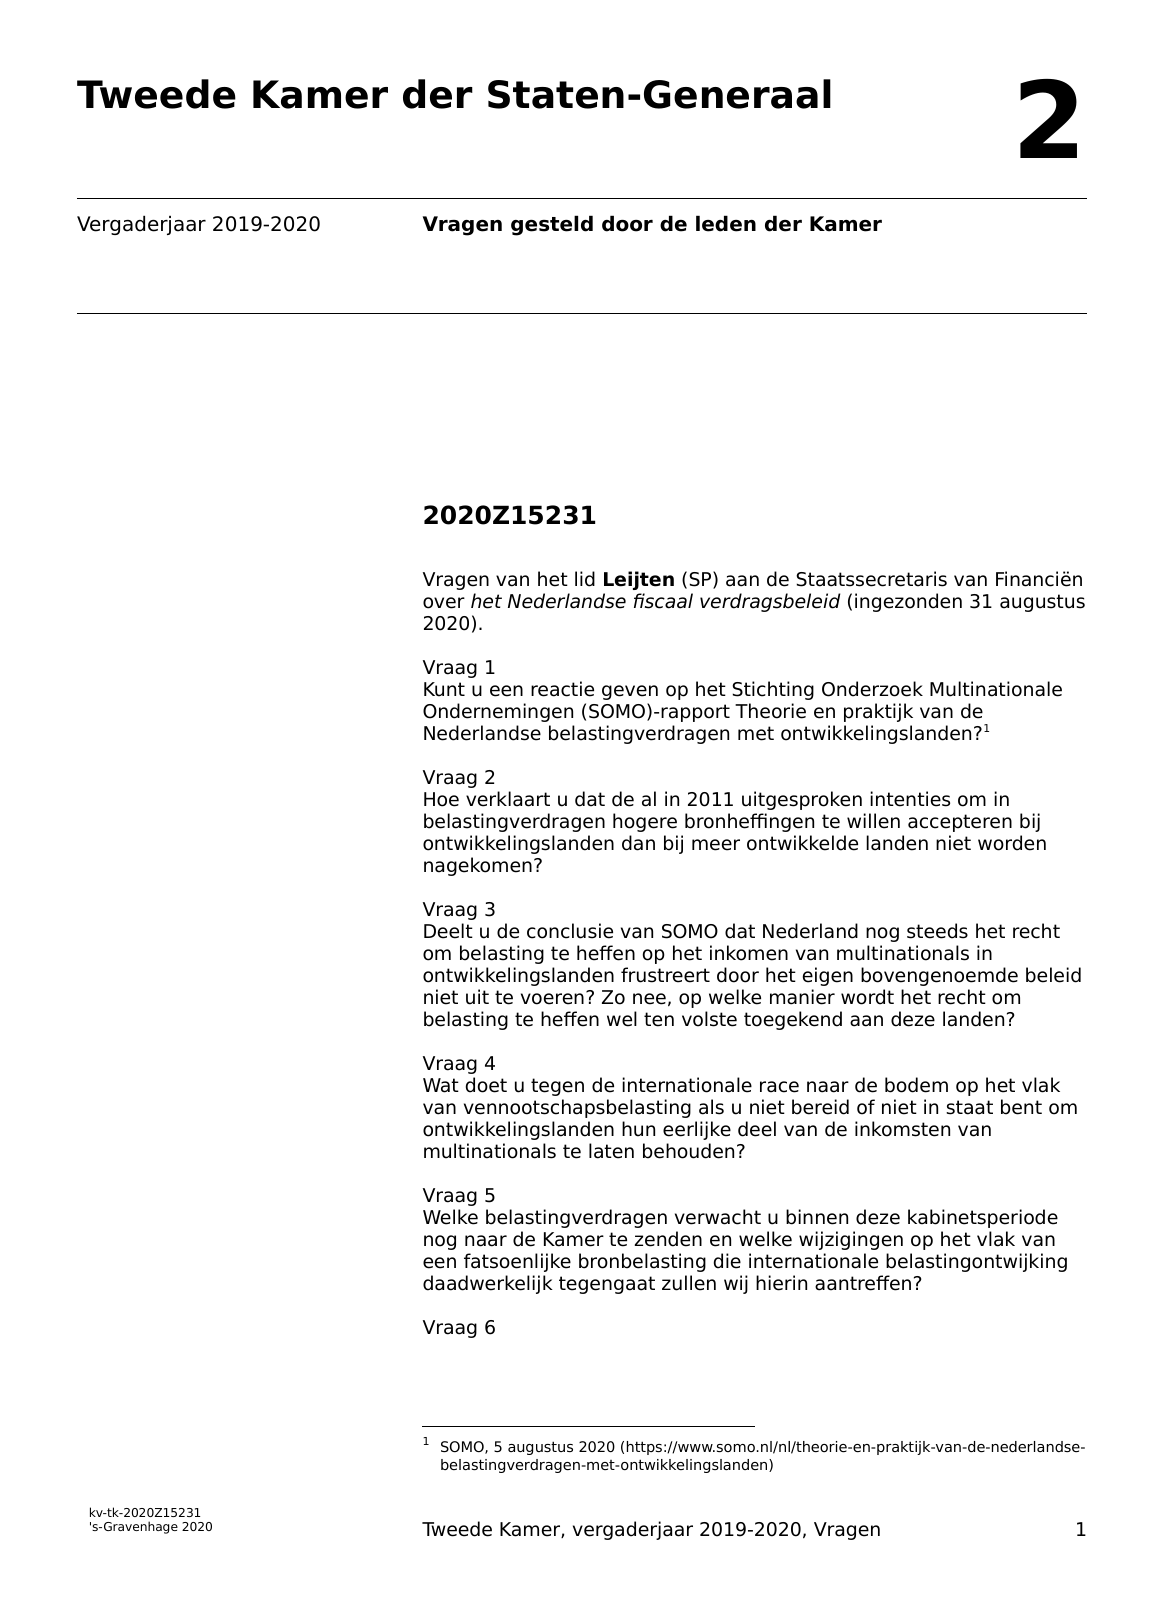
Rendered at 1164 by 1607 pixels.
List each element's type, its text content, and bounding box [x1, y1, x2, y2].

text Vraag 2 [422, 767, 1087, 789]
table_cell Vragen gesteld door de leden der Kamer [422, 199, 1087, 313]
text Vraag 1 [422, 657, 1087, 679]
table_cell Vergaderjaar 2019-2020 [77, 199, 422, 313]
text 2020Z15231 [422, 501, 1087, 531]
text Wat doet u tegen de internationale race naar de bodem op het vlak van vennootschapsbelasting als u niet bereid of niet in staat bent om ontwikkelingslanden hun eerlijke deel van de inkomsten van multinationals te laten behouden? [422, 1075, 1087, 1163]
text 's-Gravenhage 2020 [88, 1520, 323, 1534]
text Vragen van het lid Leijten (SP) aan de Staatssecretaris van Financiën over het Nederlandse fiscaal verdragsbeleid (ingezonden 31 augustus 2020). [422, 569, 1087, 635]
table_header 2 [886, 59, 1087, 198]
text Welke belastingverdragen verwacht u binnen deze kabinetsperiode nog naar de Kamer te zenden en welke wijzigingen op het vlak van een fatsoenlijke bronbelasting die internationale belastingontwijking daadwerkelijk tegengaat zullen wij hierin aantreffen? [422, 1207, 1087, 1295]
text SOMO, 5 augustus 2020 (https://www.somo.nl/nl/theorie-en-praktijk-van-de-nederlandse-belastingverdragen-met-ontwikkelingslanden) [422, 1435, 1087, 1474]
text Deelt u de conclusie van SOMO dat Nederland nog steeds het recht om belasting te heffen op het inkomen van multinationals in ontwikkelingslanden frustreert door het eigen bovengenoemde beleid niet uit te voeren? Zo nee, op welke manier wordt het recht om belasting te heffen wel ten volste toegekend aan deze landen? [422, 921, 1087, 1031]
text Vraag 6 [422, 1317, 1087, 1339]
text Vraag 4 [422, 1053, 1087, 1075]
text Hoe verklaart u dat de al in 2011 uitgesproken intenties om in belastingverdragen hogere bronheffingen te willen accepteren bij ontwikkelingslanden dan bij meer ontwikkelde landen niet worden nagekomen? [422, 789, 1087, 877]
text Vraag 5 [422, 1185, 1087, 1207]
text Kunt u een reactie geven op het Stichting Onderzoek Multinationale Ondernemingen (SOMO)-rapport Theorie en praktijk van de Nederlandse belastingverdragen met ontwikkelingslanden? [422, 679, 1087, 745]
table_header Tweede Kamer der Staten-Generaal [77, 59, 886, 198]
text Vraag 3 [422, 899, 1087, 921]
text kv-tk-2020Z15231 [88, 1506, 323, 1520]
